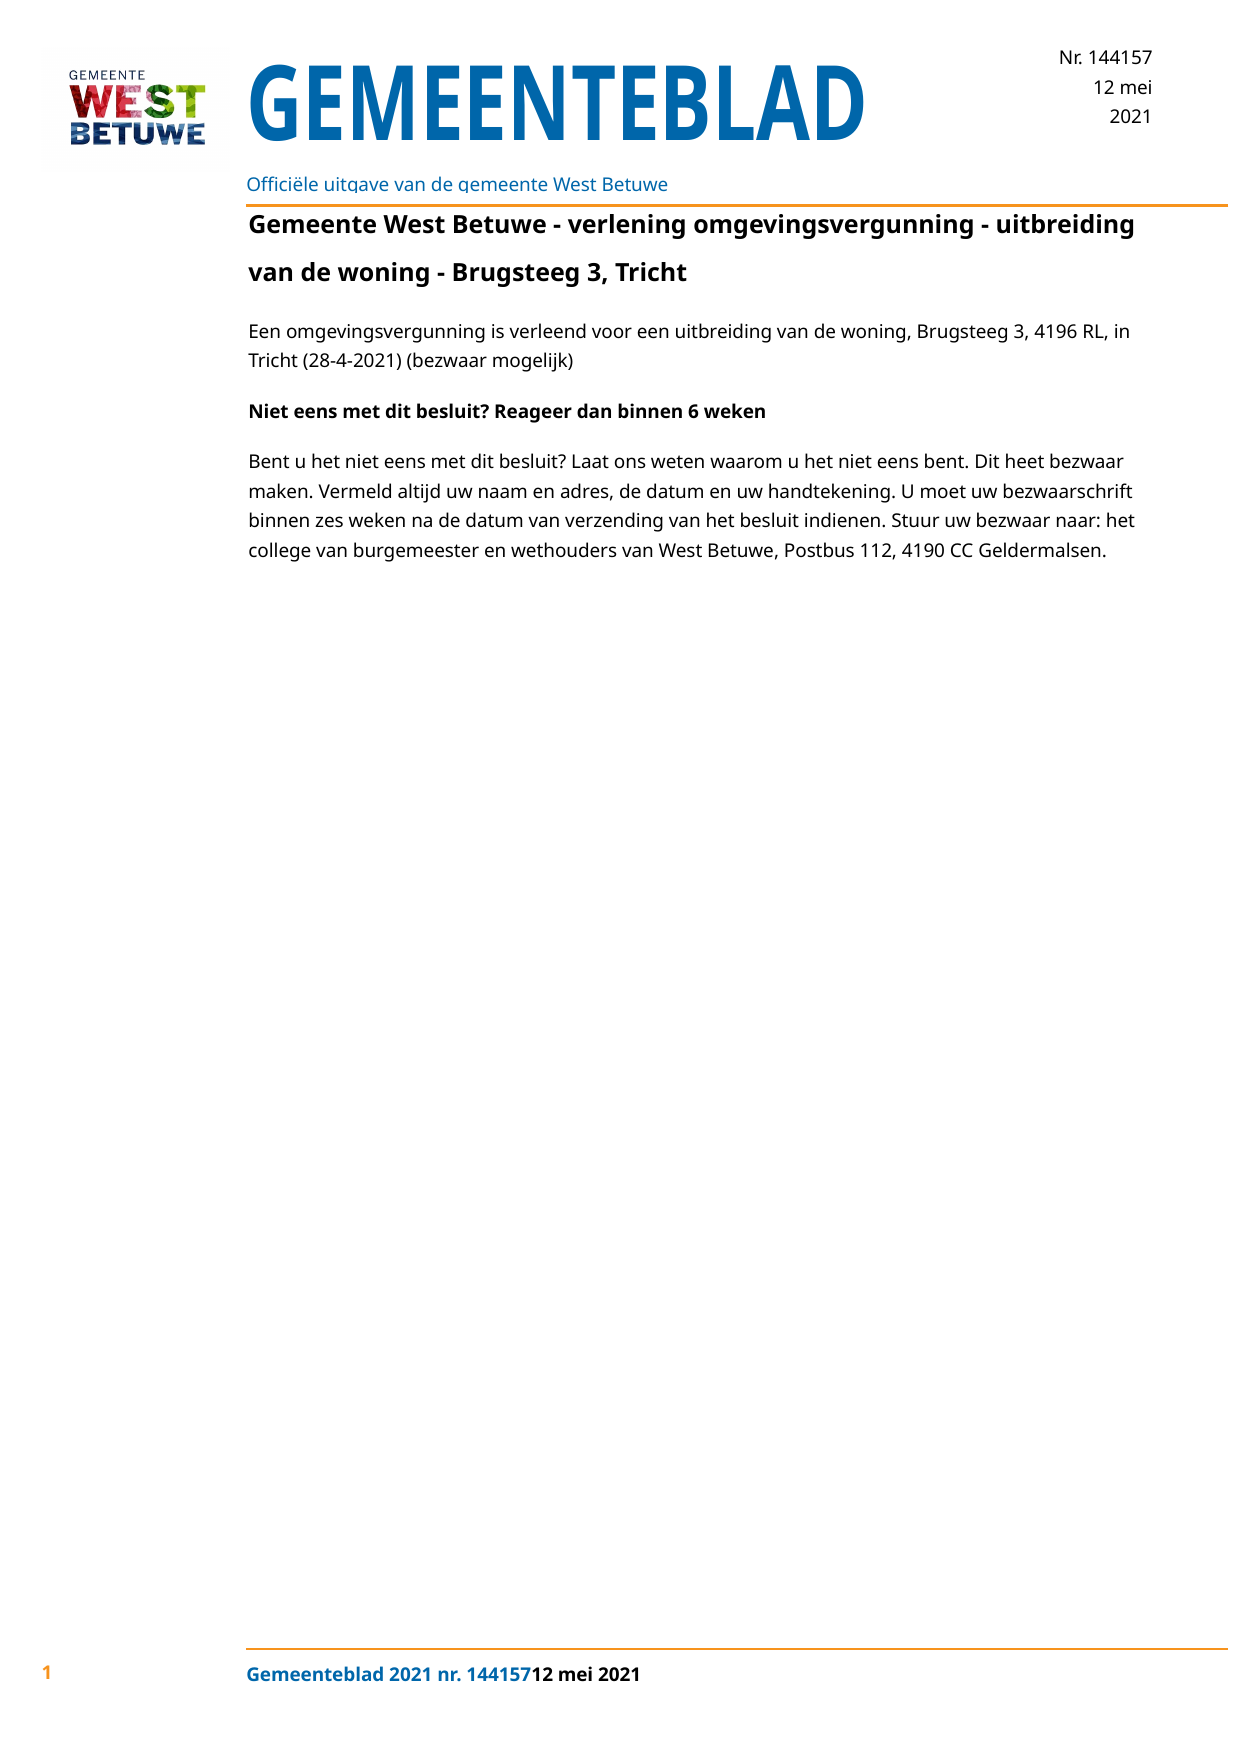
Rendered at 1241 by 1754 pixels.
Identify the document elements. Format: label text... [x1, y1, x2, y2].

text Een omgevingsvergunning is verleend voor een uitbreiding van de woning, Brugsteeg 3, 4196 RL, in Tricht (28-4-2021) (bezwaar mogelijk) [248, 318, 1152, 373]
text Niet eens met dit besluit? Reageer dan binnen 6 weken [248, 398, 1152, 424]
text Bent u het niet eens met dit besluit? Laat ons weten waarom u het niet eens bent. Dit heet bezwaar maken. Vermeld altijd uw naam en adres, de datum en uw handtekening. U moet uw bezwaarschrift binnen zes weken na de datum van verzending van het besluit indienen. Stuur uw bezwaar naar: het college van burgemeester en wethouders van West Betuwe, Postbus 112, 4190 CC Geldermalsen. [248, 448, 1152, 563]
picture [41, 47, 231, 172]
text Gemeente West Betuwe - verlening omgevingsvergunning - uitbreiding van de woning - Brugsteeg 3, Tricht [248, 207, 1152, 288]
